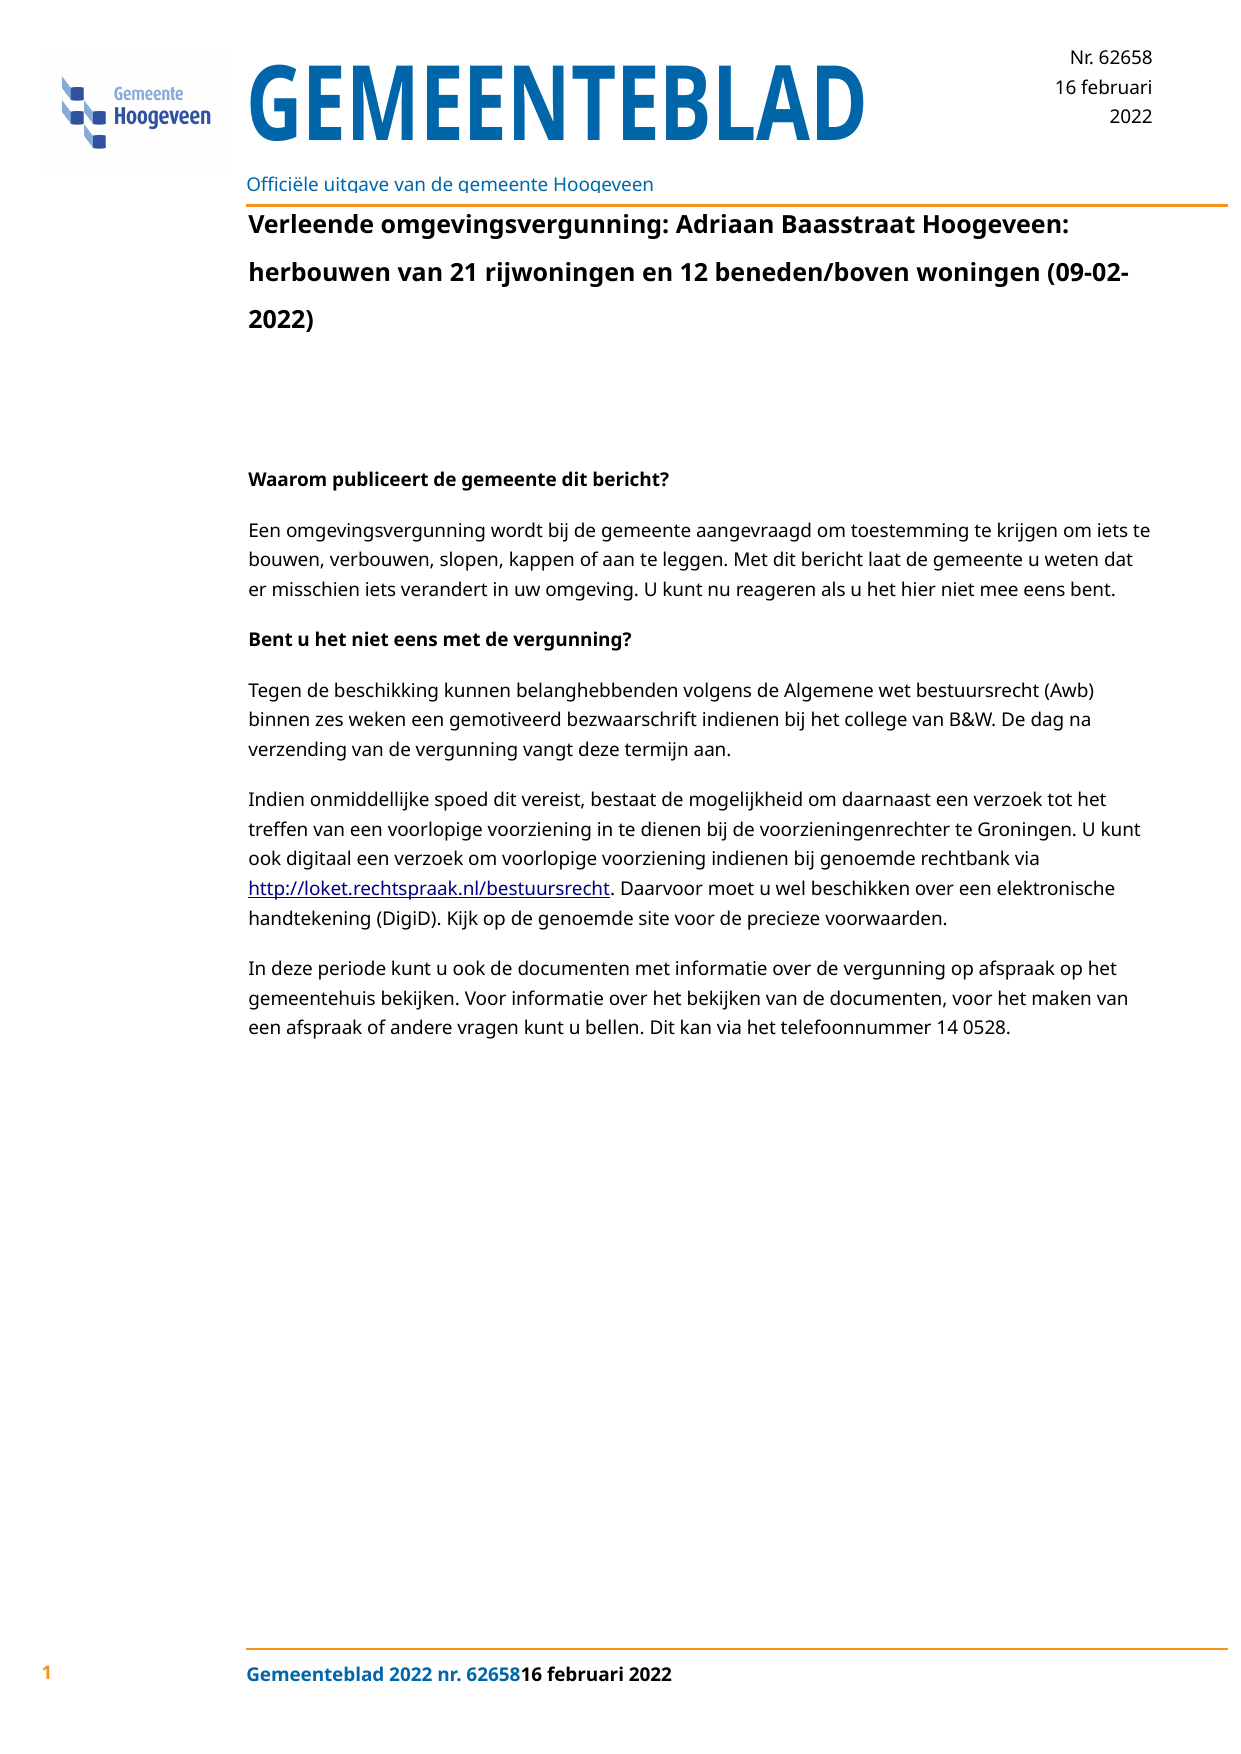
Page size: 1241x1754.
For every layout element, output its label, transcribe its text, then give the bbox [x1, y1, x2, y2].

text Verleende omgevingsvergunning: Adriaan Baasstraat Hoogeveen: herbouwen van 21 rijwoningen en 12 beneden/boven woningen (09-02-2022) [248, 207, 1152, 336]
text In deze periode kunt u ook de documenten met informatie over de vergunning op afspraak op het gemeentehuis bekijken. Voor informatie over het bekijken van de documenten, voor het maken van een afspraak of andere vragen kunt u bellen. Dit kan via het telefoonnummer 14 0528. [248, 955, 1152, 1040]
text Tegen de beschikking kunnen belanghebbenden volgens de Algemene wet bestuursrecht (Awb) binnen zes weken een gemotiveerd bezwaarschrift indienen bij het college van B&W. De dag na verzending van de vergunning vangt deze termijn aan. [248, 677, 1152, 762]
picture [41, 47, 231, 172]
text Waarom publiceert de gemeente dit bericht? [248, 466, 1152, 492]
text Een omgevingsvergunning wordt bij de gemeente aangevraagd om toestemming te krijgen om iets te bouwen, verbouwen, slopen, kappen of aan te leggen. Met dit bericht laat de gemeente u weten dat er misschien iets verandert in uw omgeving. U kunt nu reageren als u het hier niet mee eens bent. [248, 517, 1152, 602]
text Indien onmiddellijke spoed dit vereist, bestaat de mogelijkheid om daarnaast een verzoek tot het treffen van een voorlopige voorziening in te dienen bij de voorzieningenrechter te Groningen. U kunt ook digitaal een verzoek om voorlopige voorziening indienen bij genoemde rechtbank via http://loket.rechtspraak.nl/bestuursrecht. Daarvoor moet u wel beschikken over een elektronische handtekening (DigiD). Kijk op de genoemde site voor de precieze voorwaarden. [248, 786, 1152, 930]
text Bent u het niet eens met de vergunning? [248, 626, 1152, 652]
